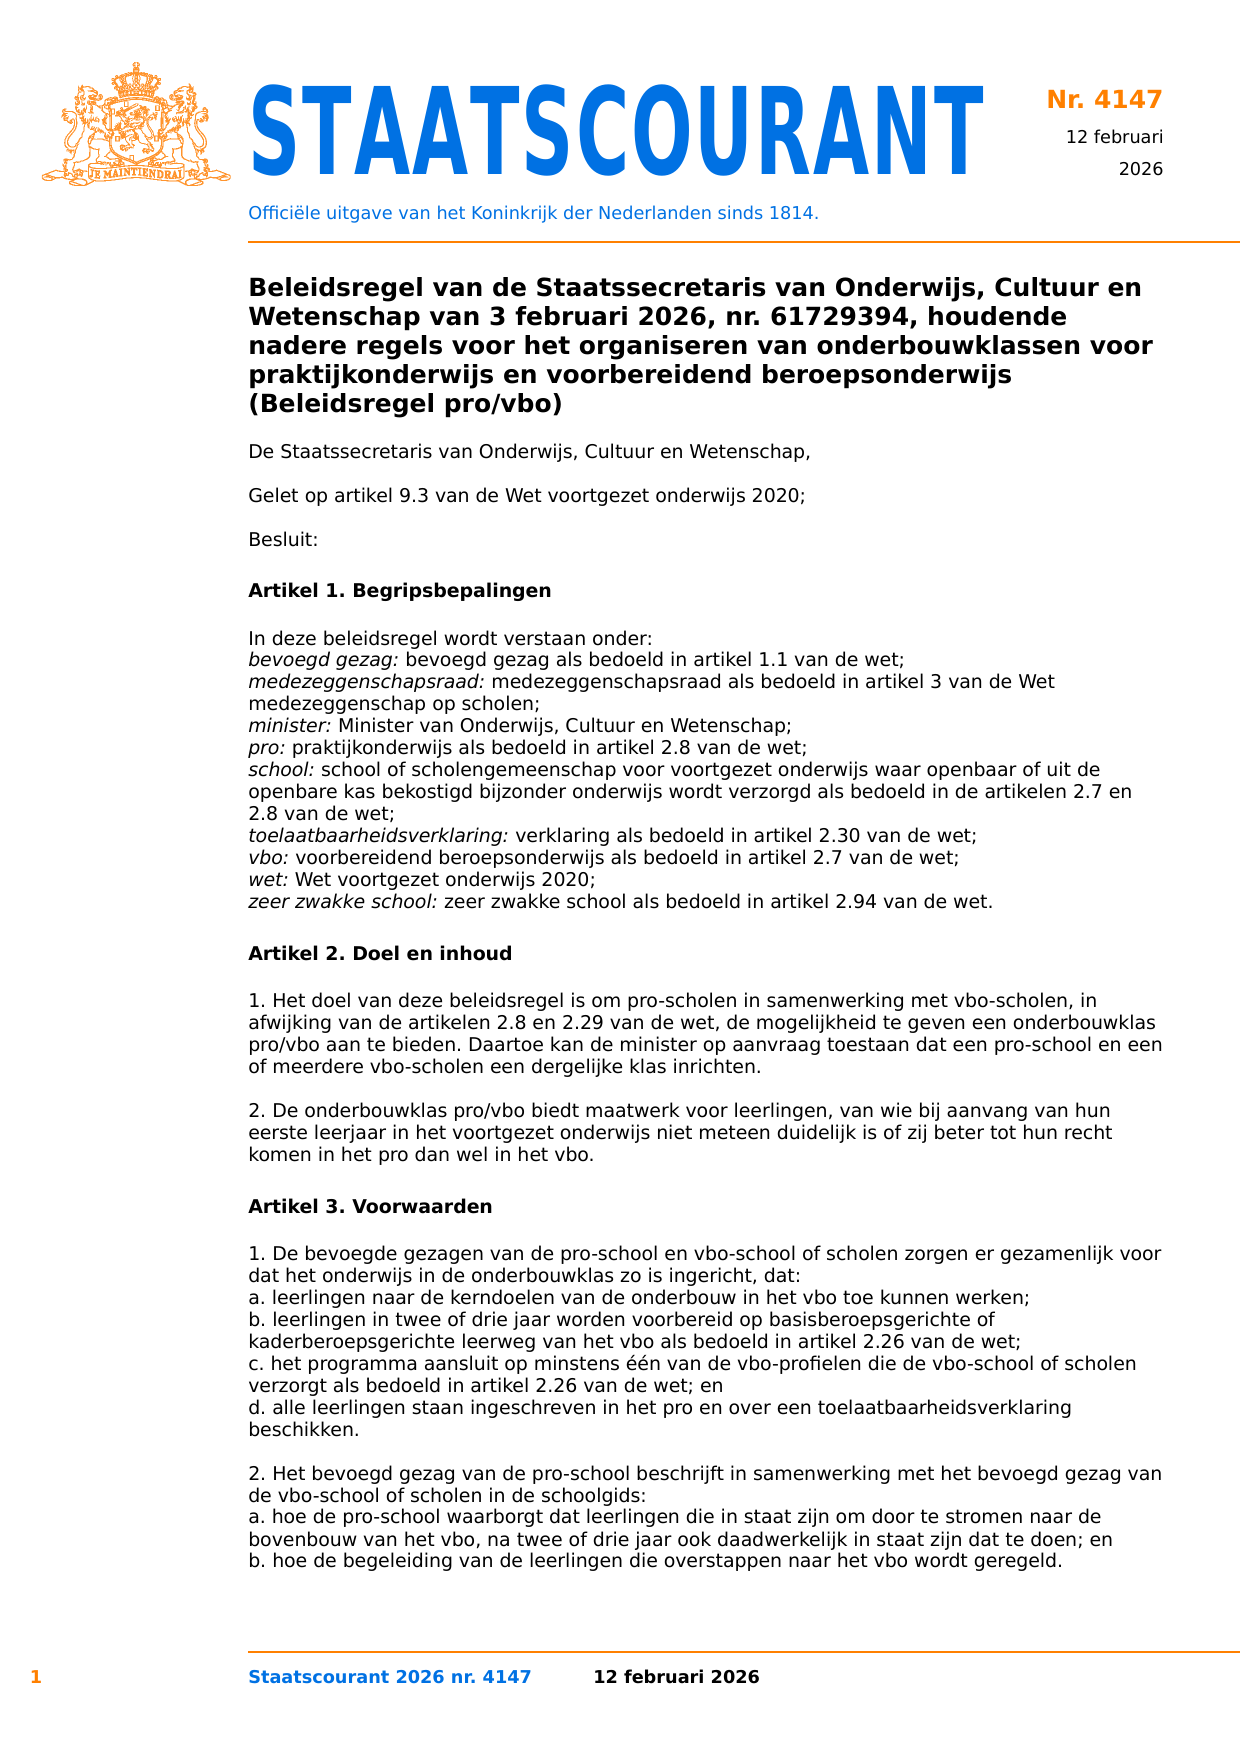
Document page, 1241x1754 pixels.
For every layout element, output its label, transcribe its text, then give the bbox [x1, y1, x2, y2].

subtitle Artikel 2. Doel en inhoud [248, 943, 1163, 965]
text 1. Het doel van deze beleidsregel is om pro-scholen in samenwerking met vbo-scholen, in afwijking van de artikelen 2.8 en 2.29 van de wet, de mogelijkheid te geven een onderbouwklas pro/vbo aan te bieden. Daartoe kan de minister op aanvraag toestaan dat een pro-school en een of meerdere vbo-scholen een dergelijke klas inrichten. [248, 990, 1163, 1078]
text c. het programma aansluit op minstens één van de vbo-profielen die de vbo-school of scholen verzorgt als bedoeld in artikel 2.26 van de wet; en [248, 1353, 1163, 1397]
text toelaatbaarheidsverklaring: verklaring als bedoeld in artikel 2.30 van de wet; [248, 825, 1163, 847]
text Gelet op artikel 9.3 van de Wet voortgezet onderwijs 2020; [248, 484, 1163, 507]
subtitle Beleidsregel van de Staatssecretaris van Onderwijs, Cultuur en Wetenschap van 3 februari 2026, nr. 61729394, houdende nadere regels voor het organiseren van onderbouwklassen voor praktijkonderwijs en voorbereidend beroepsonderwijs (Beleidsregel pro/vbo) [248, 273, 1163, 419]
text school: school of scholengemeenschap voor voortgezet onderwijs waar openbaar of uit de openbare kas bekostigd bijzonder onderwijs wordt verzorgd als bedoeld in de artikelen 2.7 en 2.8 van de wet; [248, 759, 1163, 825]
text pro: praktijkonderwijs als bedoeld in artikel 2.8 van de wet; [248, 737, 1163, 759]
table_header [25, 62, 248, 241]
text 2. Het bevoegd gezag van de pro-school beschrijft in samenwerking met het bevoegd gezag van de vbo-school of scholen in de schoolgids: [248, 1462, 1163, 1506]
text b. hoe de begeleiding van de leerlingen die overstappen naar het vbo wordt geregeld. [248, 1550, 1163, 1572]
table_header Nr. 4147 [998, 62, 1240, 121]
table_cell 12 februari [998, 121, 1240, 153]
subtitle Artikel 1. Begripsbepalingen [248, 580, 1163, 602]
text medezeggenschapsraad: medezeggenschapsraad als bedoeld in artikel 3 van de Wet medezeggenschap op scholen; [248, 671, 1163, 715]
text minister: Minister van Onderwijs, Cultuur en Wetenschap; [248, 715, 1163, 737]
text zeer zwakke school: zeer zwakke school als bedoeld in artikel 2.94 van de wet. [248, 891, 1163, 913]
text a. hoe de pro-school waarborgt dat leerlingen die in staat zijn om door te stromen naar de bovenbouw van het vbo, na twee of drie jaar ook daadwerkelijk in staat zijn dat te doen; en [248, 1506, 1163, 1550]
table_cell Officiële uitgave van het Koninkrijk der Nederlanden sinds 1814. [248, 203, 1240, 241]
table_cell 2026 [998, 153, 1240, 203]
subtitle Artikel 3. Voorwaarden [248, 1196, 1163, 1218]
picture [41, 62, 231, 186]
text 1. De bevoegde gezagen van de pro-school en vbo-school of scholen zorgen er gezamenlijk voor dat het onderwijs in de onderbouwklas zo is ingericht, dat: [248, 1243, 1163, 1287]
text 2. De onderbouwklas pro/vbo biedt maatwerk voor leerlingen, van wie bij aanvang van hun eerste leerjaar in het voortgezet onderwijs niet meteen duidelijk is of zij beter tot hun recht komen in het pro dan wel in het vbo. [248, 1100, 1163, 1166]
text vbo: voorbereidend beroepsonderwijs als bedoeld in artikel 2.7 van de wet; [248, 847, 1163, 869]
text wet: Wet voortgezet onderwijs 2020; [248, 869, 1163, 891]
text a. leerlingen naar de kerndoelen van de onderbouw in het vbo toe kunnen werken; [248, 1287, 1163, 1309]
table_header STAATSCOURANT [248, 62, 998, 203]
text d. alle leerlingen staan ingeschreven in het pro en over een toelaatbaarheidsverklaring beschikken. [248, 1397, 1163, 1441]
text In deze beleidsregel wordt verstaan onder: [248, 627, 1163, 649]
text bevoegd gezag: bevoegd gezag als bedoeld in artikel 1.1 van de wet; [248, 649, 1163, 671]
text De Staatssecretaris van Onderwijs, Cultuur en Wetenschap, [248, 441, 1163, 463]
text Besluit: [248, 528, 1163, 550]
text b. leerlingen in twee of drie jaar worden voorbereid op basisberoepsgerichte of kaderberoepsgerichte leerweg van het vbo als bedoeld in artikel 2.26 van de wet; [248, 1309, 1163, 1353]
